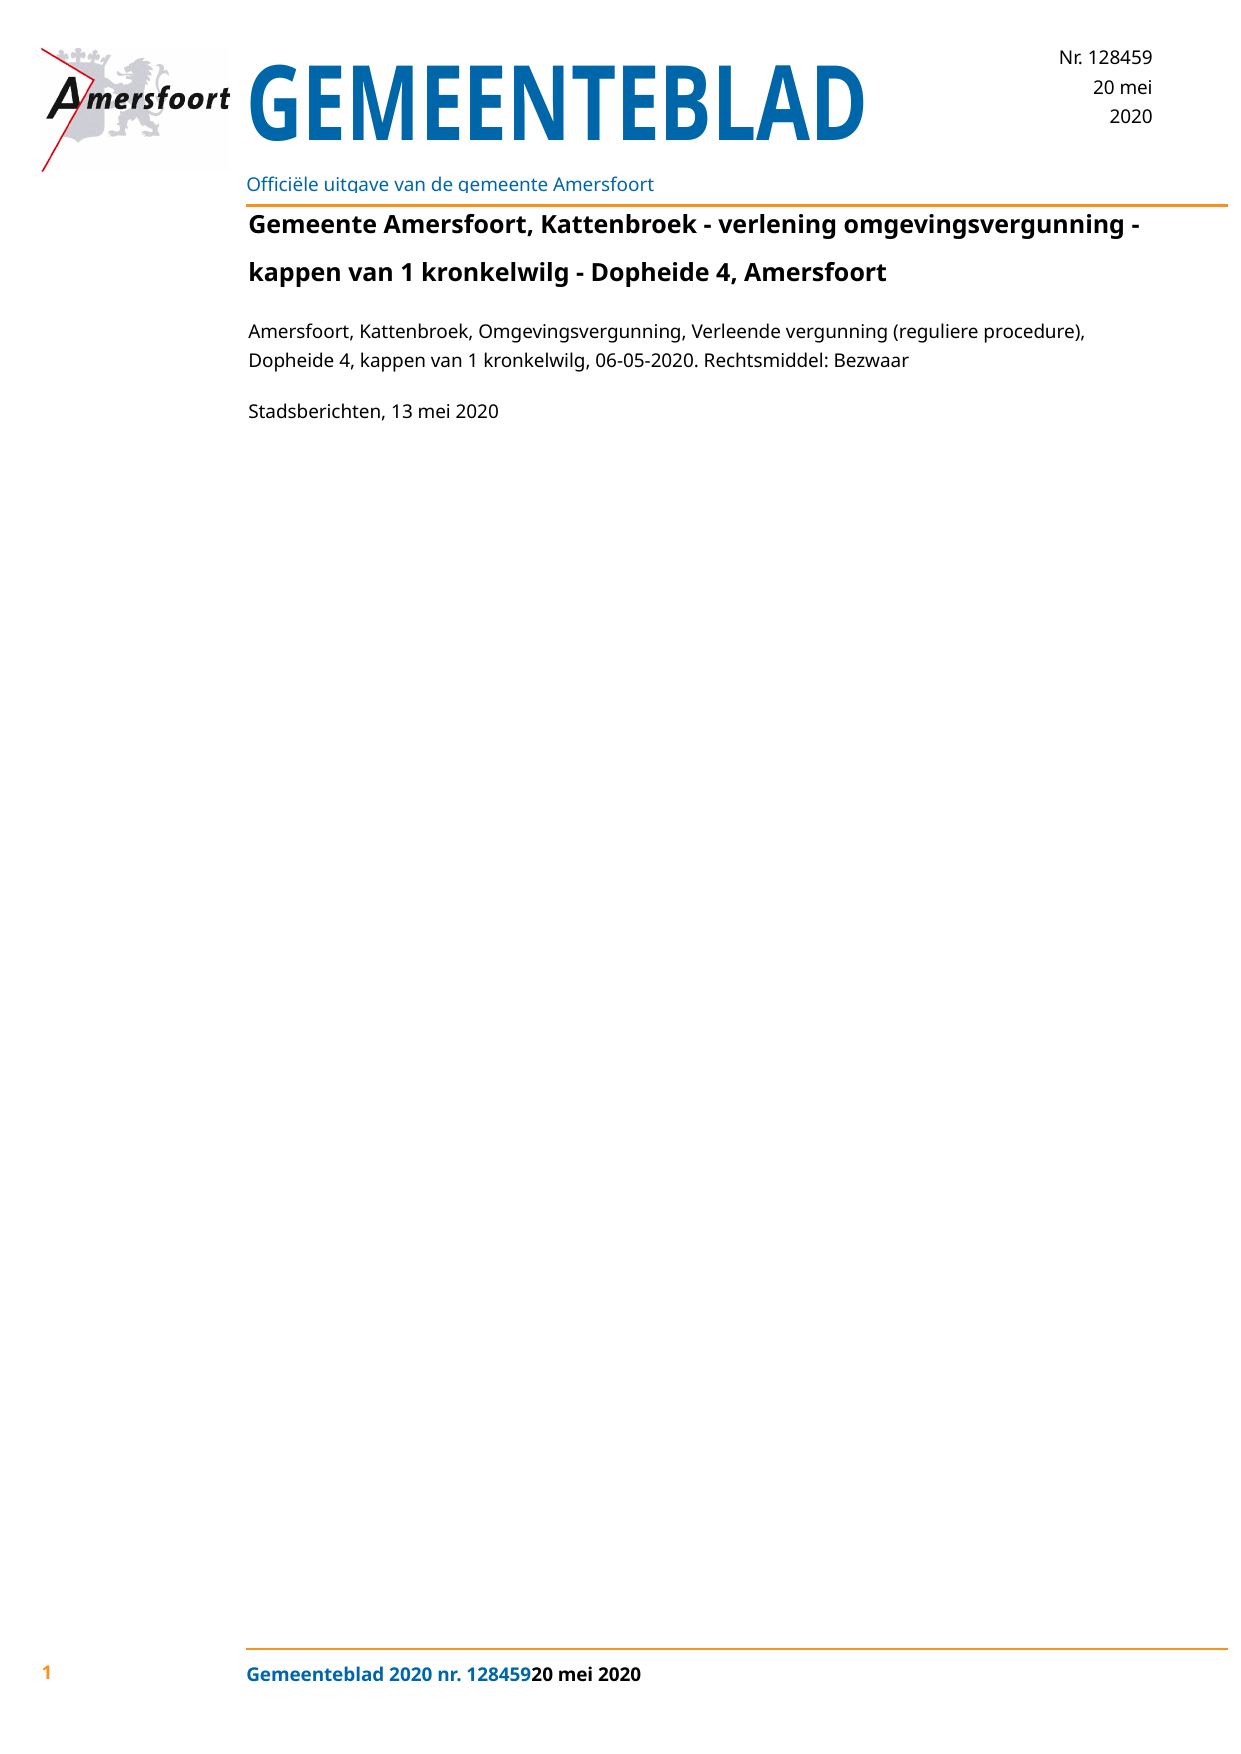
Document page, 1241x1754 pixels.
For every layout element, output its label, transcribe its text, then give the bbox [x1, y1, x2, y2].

picture [41, 47, 231, 172]
text Stadsberichten, 13 mei 2020 [248, 398, 1152, 424]
text Amersfoort, Kattenbroek, Omgevingsvergunning, Verleende vergunning (reguliere procedure), Dopheide 4, kappen van 1 kronkelwilg, 06-05-2020. Rechtsmiddel: Bezwaar [248, 318, 1152, 373]
text Gemeente Amersfoort, Kattenbroek - verlening omgevingsvergunning - kappen van 1 kronkelwilg - Dopheide 4, Amersfoort [248, 207, 1152, 288]
